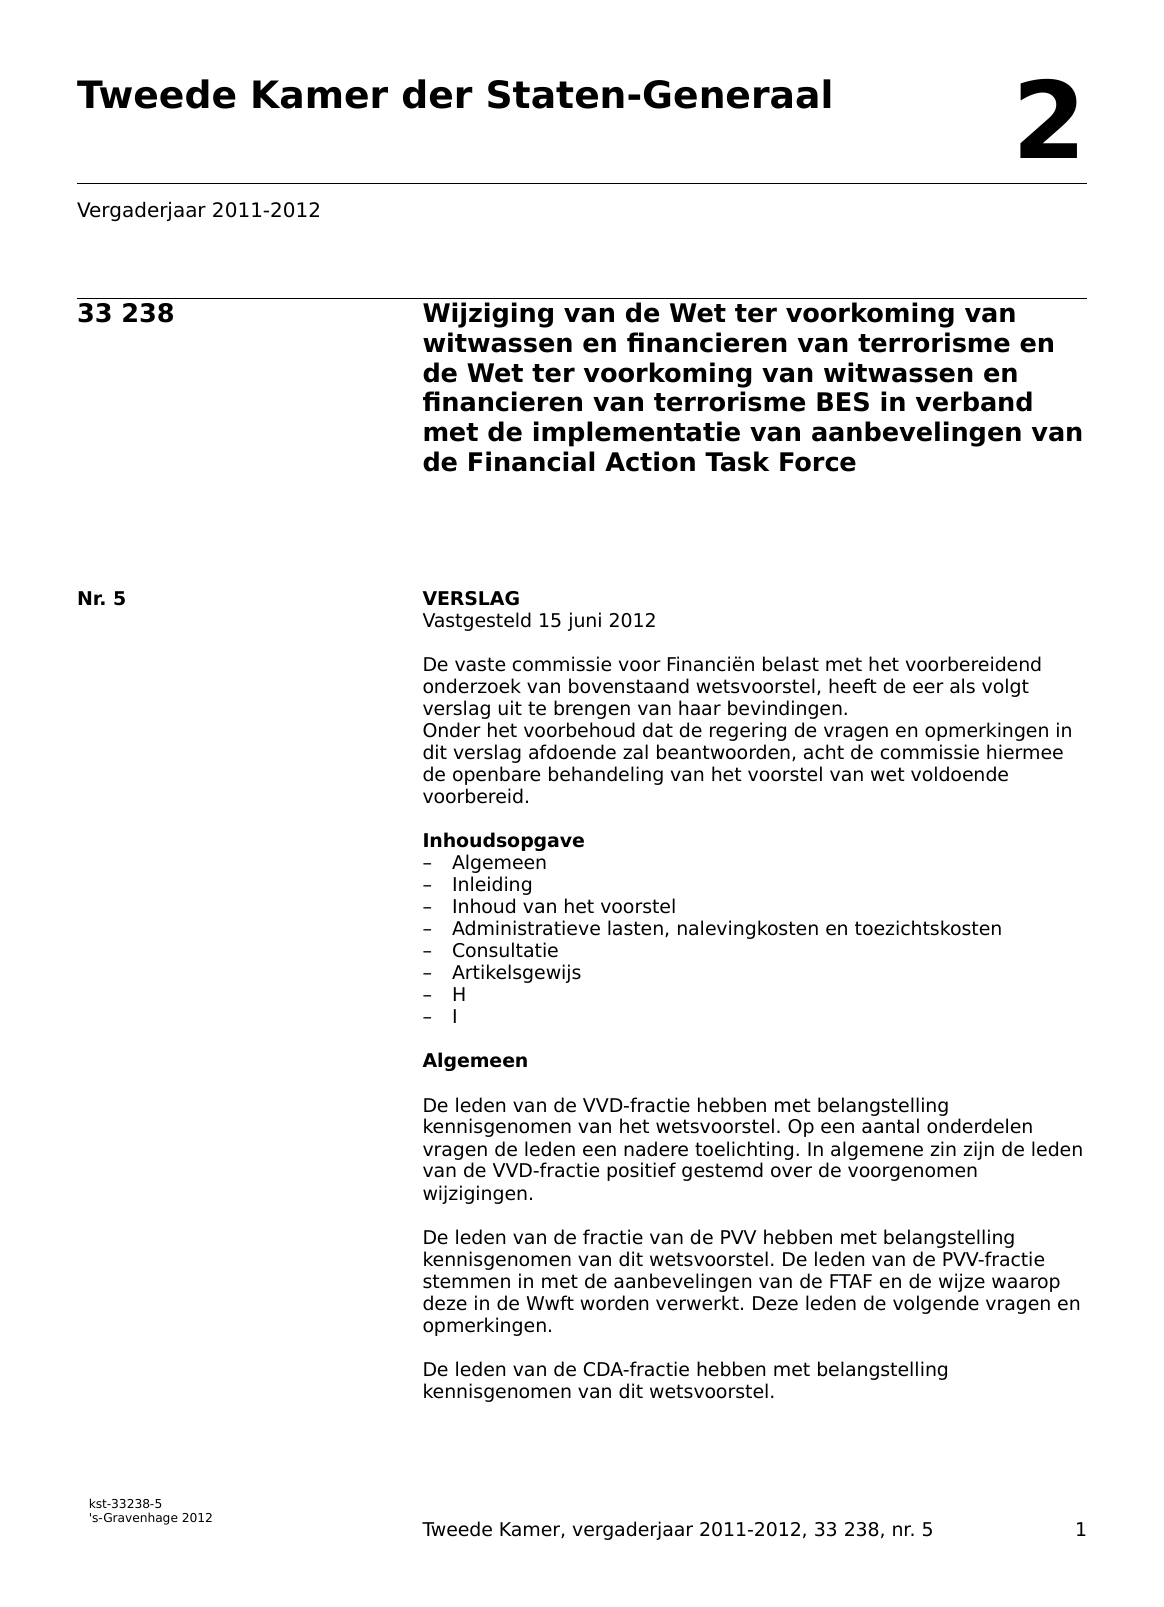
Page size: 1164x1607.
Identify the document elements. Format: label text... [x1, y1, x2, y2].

text – Artikelsgewijs [422, 962, 1087, 984]
text – Inhoud van het voorstel [422, 896, 1087, 918]
subtitle 33 238 Wijziging van de Wet ter voorkoming van witwassen en financieren van terrorisme en de Wet ter voorkoming van witwassen en financieren van terrorisme BES in verband met de implementatie van aanbevelingen van de Financial Action Task Force [77, 299, 1087, 477]
text De vaste commissie voor Financiën belast met het voorbereidend onderzoek van bovenstaand wetsvoorstel, heeft de eer als volgt verslag uit te brengen van haar bevindingen. [422, 654, 1087, 720]
subtitle Algemeen [422, 1050, 1087, 1072]
text – Administratieve lasten, nalevingkosten en toezichtskosten [422, 918, 1087, 940]
text De leden van de fractie van de PVV hebben met belangstelling kennisgenomen van dit wetsvoorstel. De leden van de PVV-fractie stemmen in met de aanbevelingen van de FTAF en de wijze waarop deze in de Wwft worden verwerkt. Deze leden de volgende vragen en opmerkingen. [422, 1227, 1087, 1336]
text – I [422, 1006, 1087, 1028]
text Onder het voorbehoud dat de regering de vragen en opmerkingen in dit verslag afdoende zal beantwoorden, acht de commissie hiermee de openbare behandeling van het voorstel van wet voldoende voorbereid. [422, 720, 1087, 808]
text – Consultatie [422, 940, 1087, 962]
subtitle Inhoudsopgave [422, 830, 1087, 852]
text De leden van de CDA-fractie hebben met belangstelling kennisgenomen van dit wetsvoorstel. [422, 1359, 1087, 1403]
text – Inleiding [422, 874, 1087, 896]
text – H [422, 984, 1087, 1006]
table_cell Vergaderjaar 2011-2012 [77, 184, 1087, 298]
text De leden van de VVD-fractie hebben met belangstelling kennisgenomen van het wetsvoorstel. Op een aantal onderdelen vragen de leden een nadere toelichting. In algemene zin zijn de leden van de VVD-fractie positief gestemd over de voorgenomen wijzigingen. [422, 1094, 1087, 1204]
text kst-33238-5 [88, 1497, 323, 1511]
text 's-Gravenhage 2012 [88, 1511, 323, 1525]
subtitle Nr. 5 VERSLAG [77, 588, 1087, 610]
text Vastgesteld 15 juni 2012 [422, 610, 1087, 632]
table_header Tweede Kamer der Staten-Generaal [77, 59, 886, 183]
table_header 2 [886, 59, 1087, 183]
text – Algemeen [422, 852, 1087, 874]
